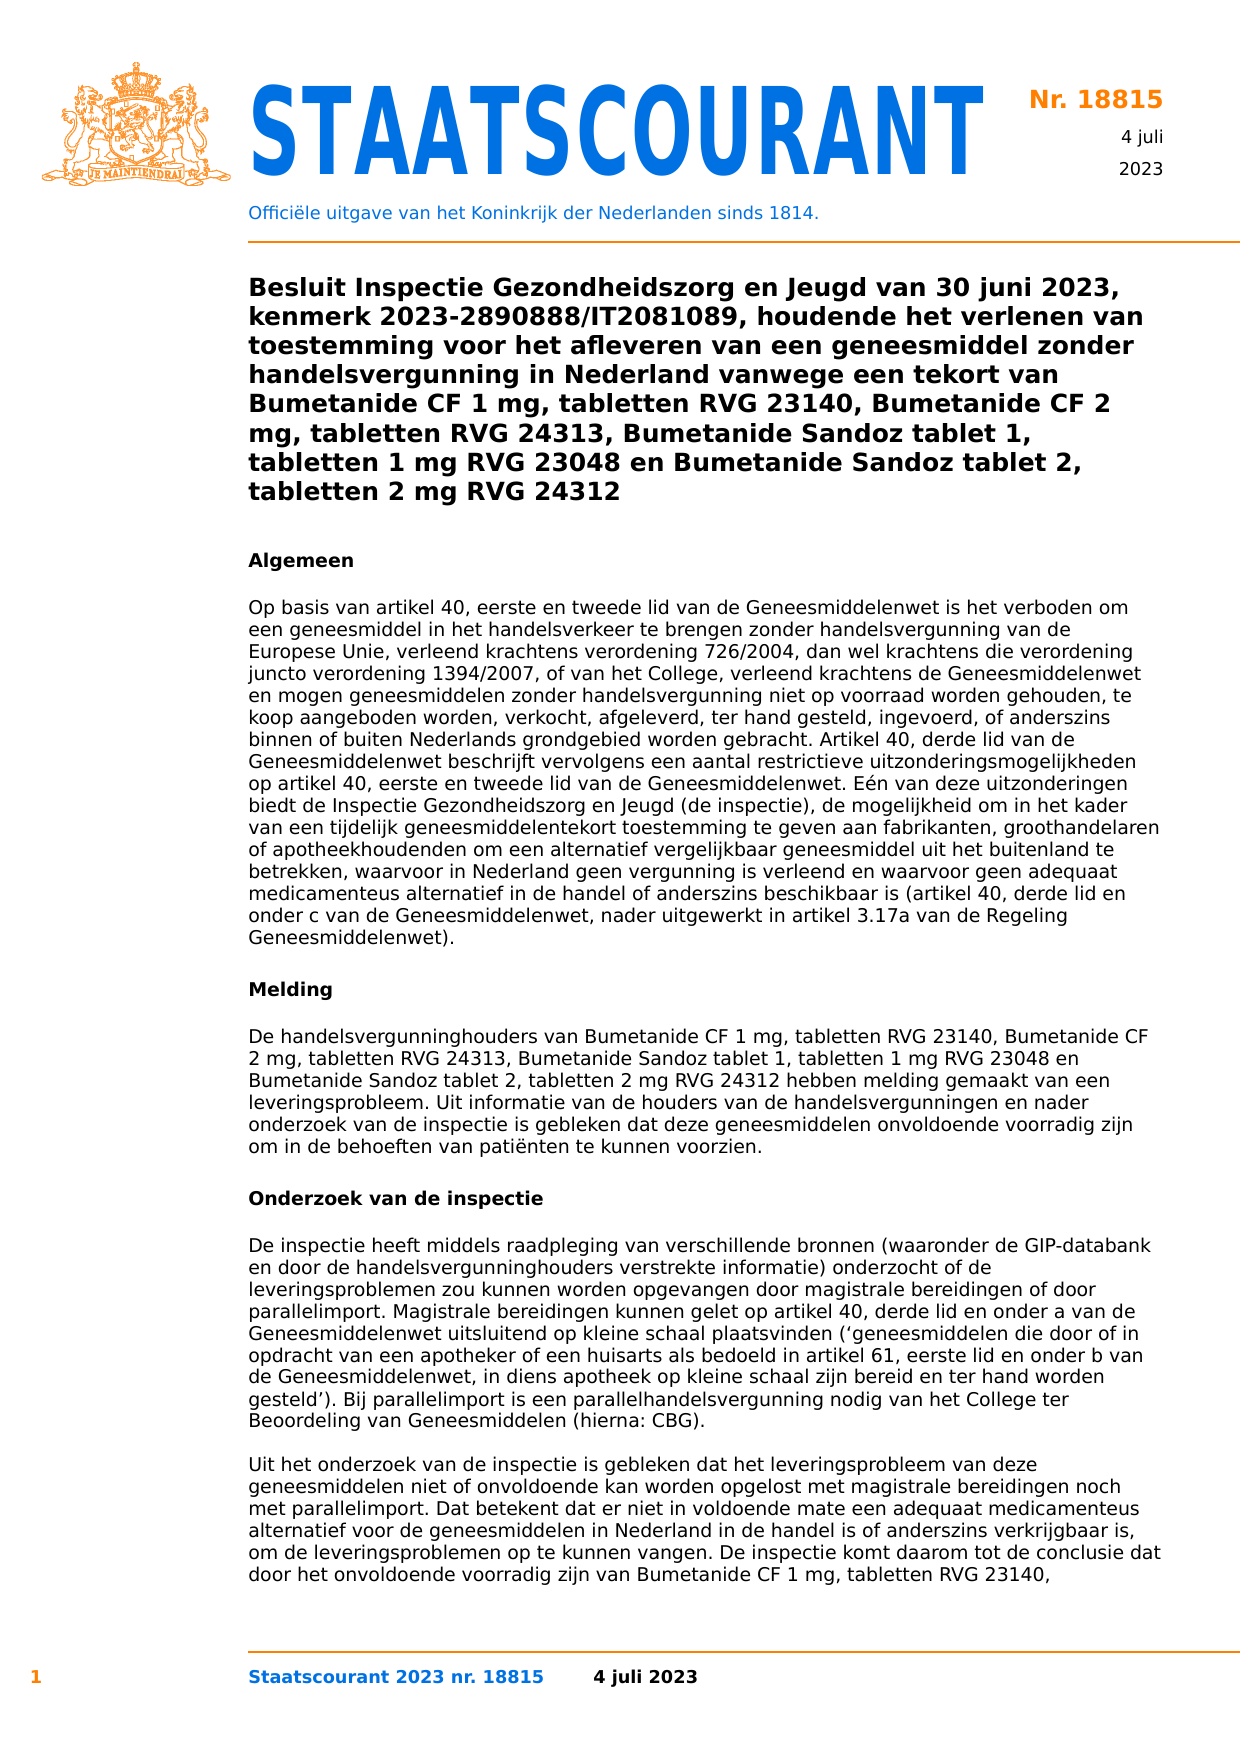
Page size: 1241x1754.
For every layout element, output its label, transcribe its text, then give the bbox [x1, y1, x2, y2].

text Uit het onderzoek van de inspectie is gebleken dat het leveringsprobleem van deze geneesmiddelen niet of onvoldoende kan worden opgelost met magistrale bereidingen noch met parallelimport. Dat betekent dat er niet in voldoende mate een adequaat medicamenteus alternatief voor de geneesmiddelen in Nederland in de handel is of anderszins verkrijgbaar is, om de leveringsproblemen op te kunnen vangen. De inspectie komt daarom tot de conclusie dat door het onvoldoende voorradig zijn van Bumetanide CF 1 mg, tabletten RVG 23140, [248, 1454, 1163, 1586]
text De handelsvergunninghouders van Bumetanide CF 1 mg, tabletten RVG 23140, Bumetanide CF 2 mg, tabletten RVG 24313, Bumetanide Sandoz tablet 1, tabletten 1 mg RVG 23048 en Bumetanide Sandoz tablet 2, tabletten 2 mg RVG 24312 hebben melding gemaakt van een leveringsprobleem. Uit informatie van de houders van de handelsvergunningen en nader onderzoek van de inspectie is gebleken dat deze geneesmiddelen onvoldoende voorradig zijn om in de behoeften van patiënten te kunnen voorzien. [248, 1026, 1163, 1158]
subtitle Onderzoek van de inspectie [248, 1188, 1163, 1209]
table_header [25, 62, 248, 241]
subtitle Algemeen [248, 550, 1163, 572]
table_header Nr. 18815 [998, 62, 1240, 121]
table_header STAATSCOURANT [248, 62, 998, 203]
table_cell 4 juli [998, 121, 1240, 153]
table_cell Officiële uitgave van het Koninkrijk der Nederlanden sinds 1814. [248, 203, 1240, 241]
subtitle Melding [248, 979, 1163, 1001]
table_cell 2023 [998, 153, 1240, 203]
text De inspectie heeft middels raadpleging van verschillende bronnen (waaronder de GIP-databank en door de handelsvergunninghouders verstrekte informatie) onderzocht of de leveringsproblemen zou kunnen worden opgevangen door magistrale bereidingen of door parallelimport. Magistrale bereidingen kunnen gelet op artikel 40, derde lid en onder a van de Geneesmiddelenwet uitsluitend op kleine schaal plaatsvinden (‘geneesmiddelen die door of in opdracht van een apotheker of een huisarts als bedoeld in artikel 61, eerste lid en onder b van de Geneesmiddelenwet, in diens apotheek op kleine schaal zijn bereid en ter hand worden gesteld’). Bij parallelimport is een parallelhandelsvergunning nodig van het College ter Beoordeling van Geneesmiddelen (hierna: CBG). [248, 1234, 1163, 1432]
subtitle Besluit Inspectie Gezondheidszorg en Jeugd van 30 juni 2023, kenmerk 2023-2890888/IT2081089, houdende het verlenen van toestemming voor het afleveren van een geneesmiddel zonder handelsvergunning in Nederland vanwege een tekort van Bumetanide CF 1 mg, tabletten RVG 23140, Bumetanide CF 2 mg, tabletten RVG 24313, Bumetanide Sandoz tablet 1, tabletten 1 mg RVG 23048 en Bumetanide Sandoz tablet 2, tabletten 2 mg RVG 24312 [248, 273, 1163, 506]
text Op basis van artikel 40, eerste en tweede lid van de Geneesmiddelenwet is het verboden om een geneesmiddel in het handelsverkeer te brengen zonder handelsvergunning van de Europese Unie, verleend krachtens verordening 726/2004, dan wel krachtens die verordening juncto verordening 1394/2007, of van het College, verleend krachtens de Geneesmiddelenwet en mogen geneesmiddelen zonder handelsvergunning niet op voorraad worden gehouden, te koop aangeboden worden, verkocht, afgeleverd, ter hand gesteld, ingevoerd, of anderszins binnen of buiten Nederlands grondgebied worden gebracht. Artikel 40, derde lid van de Geneesmiddelenwet beschrijft vervolgens een aantal restrictieve uitzonderingsmogelijkheden op artikel 40, eerste en tweede lid van de Geneesmiddelenwet. Eén van deze uitzonderingen biedt de Inspectie Gezondheidszorg en Jeugd (de inspectie), de mogelijkheid om in het kader van een tijdelijk geneesmiddelentekort toestemming te geven aan fabrikanten, groothandelaren of apotheekhoudenden om een alternatief vergelijkbaar geneesmiddel uit het buitenland te betrekken, waarvoor in Nederland geen vergunning is verleend en waarvoor geen adequaat medicamenteus alternatief in de handel of anderszins beschikbaar is (artikel 40, derde lid en onder c van de Geneesmiddelenwet, nader uitgewerkt in artikel 3.17a van de Regeling Geneesmiddelenwet). [248, 597, 1163, 949]
picture [41, 62, 231, 186]
